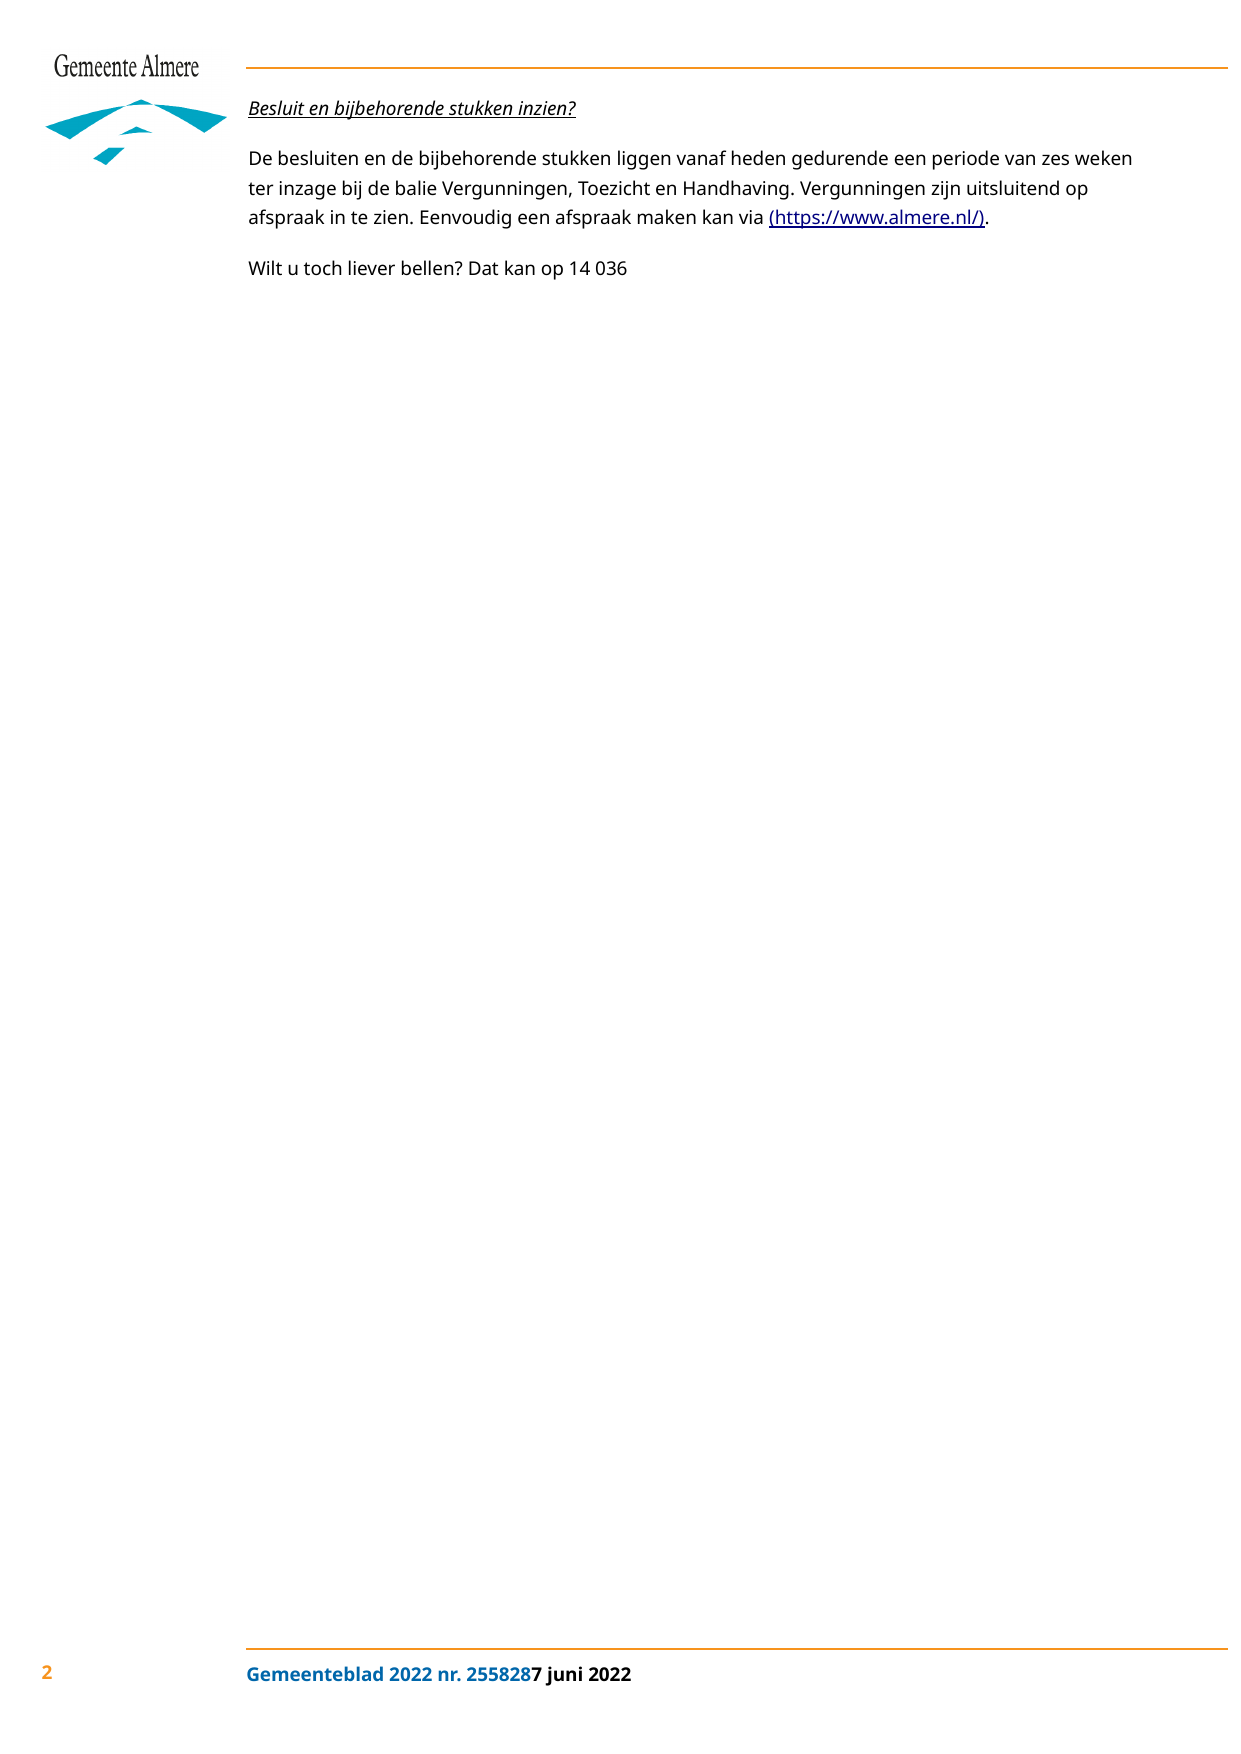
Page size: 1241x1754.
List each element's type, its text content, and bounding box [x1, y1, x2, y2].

text De besluiten en de bijbehorende stukken liggen vanaf heden gedurende een periode van zes weken ter inzage bij de balie Vergunningen, Toezicht en Handhaving. Vergunningen zijn uitsluitend op afspraak in te zien. Eenvoudig een afspraak maken kan via (https://www.almere.nl/). [248, 145, 1152, 230]
text Wilt u toch liever bellen? Dat kan op 14 036 [248, 255, 1152, 281]
text Besluit en bijbehorende stukken inzien? [248, 95, 1152, 121]
picture [41, 47, 231, 172]
